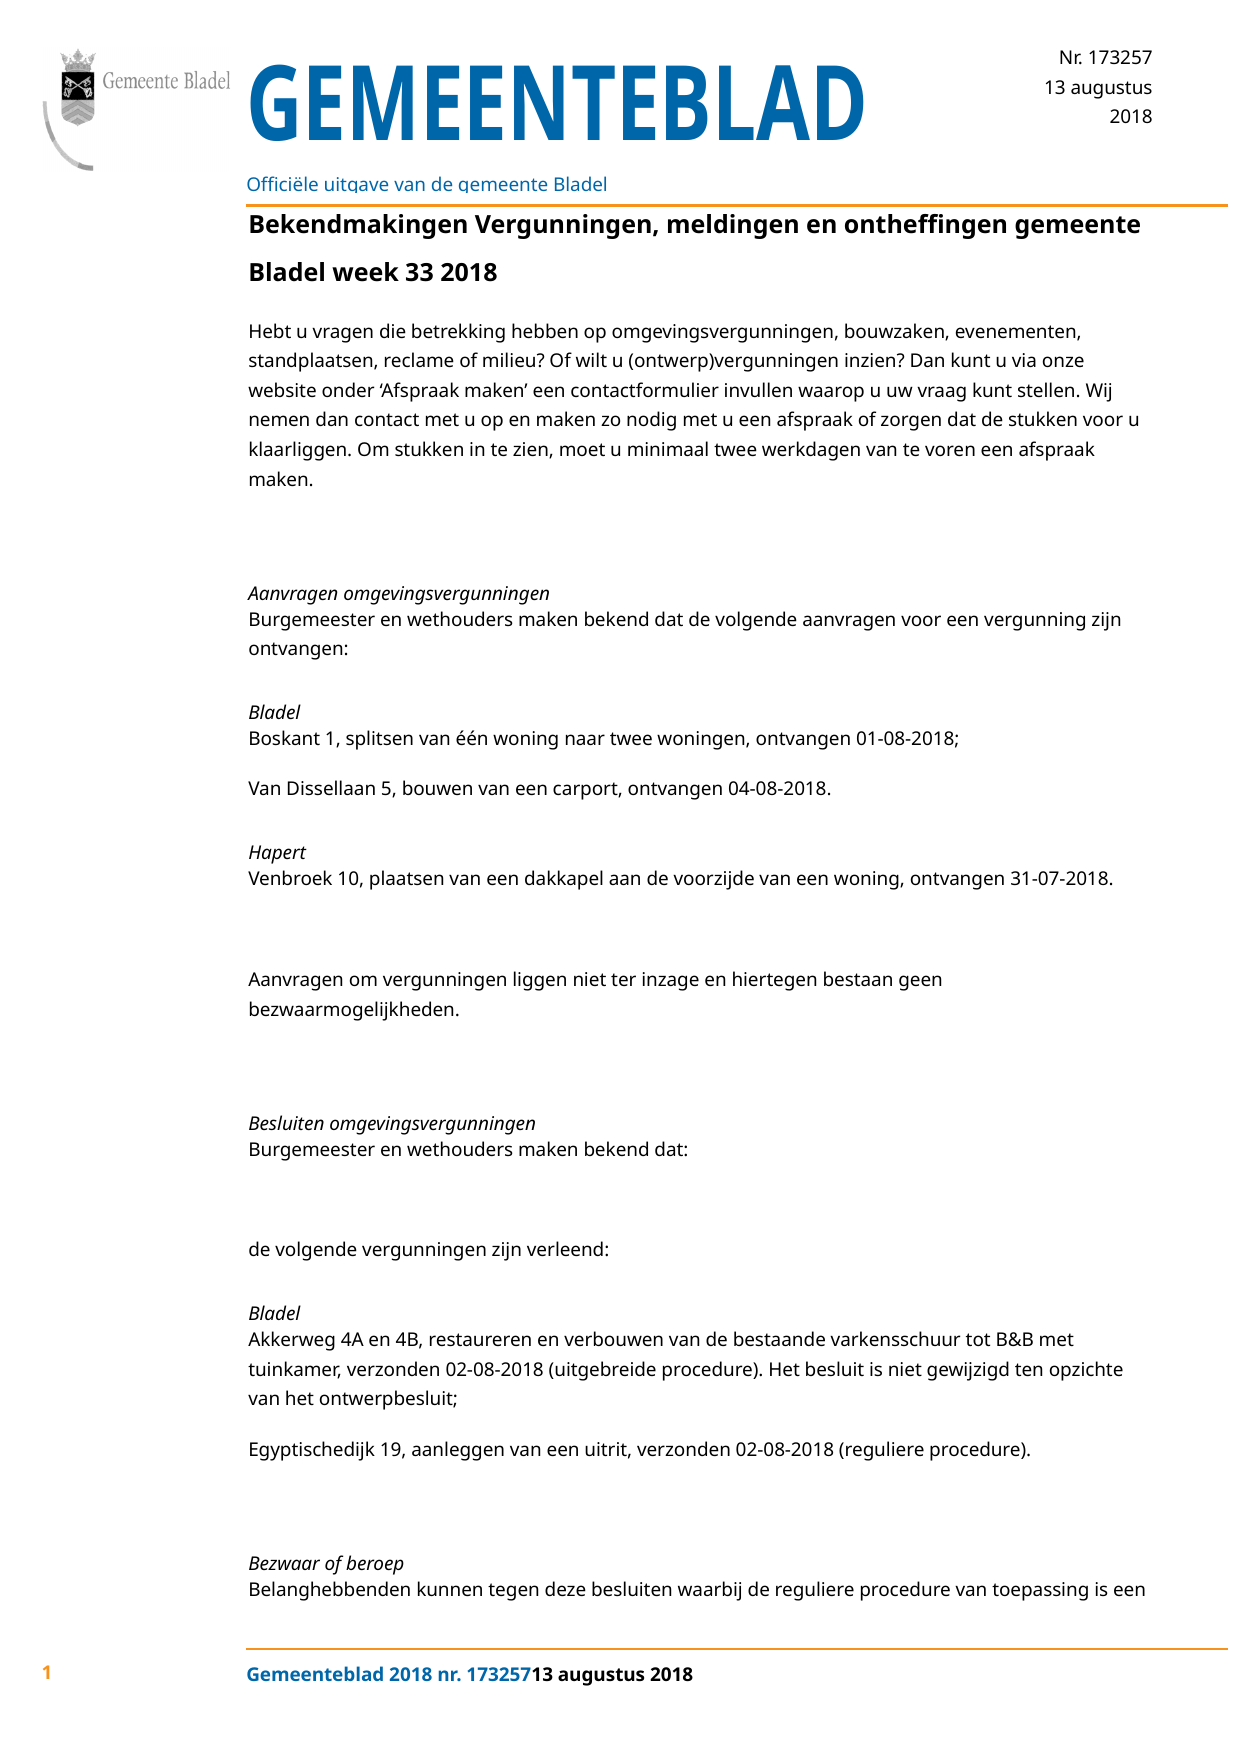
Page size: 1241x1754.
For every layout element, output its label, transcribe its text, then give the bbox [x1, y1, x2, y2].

text Belanghebbenden kunnen tegen deze besluiten waarbij de reguliere procedure van toepassing is een [248, 1576, 1152, 1602]
picture [41, 47, 231, 172]
text Bladel [248, 1301, 1152, 1326]
text Burgemeester en wethouders maken bekend dat de volgende aanvragen voor een vergunning zijn ontvangen: [248, 606, 1152, 661]
text Bladel [248, 699, 1152, 725]
text Van Dissellaan 5, bouwen van een carport, ontvangen 04-08-2018. [248, 776, 1152, 801]
text Hebt u vragen die betrekking hebben op omgevingsvergunningen, bouwzaken, evenementen, standplaatsen, reclame of milieu? Of wilt u (ontwerp)vergunningen inzien? Dan kunt u via onze website onder ‘Afspraak maken’ een contactformulier invullen waarop u uw vraag kunt stellen. Wij nemen dan contact met u op en maken zo nodig met u een afspraak of zorgen dat de stukken voor u klaarliggen. Om stukken in te zien, moet u minimaal twee werkdagen van te voren een afspraak maken. [248, 318, 1152, 492]
text Aanvragen omgevingsvergunningen [248, 580, 1152, 606]
text Venbroek 10, plaatsen van een dakkapel aan de voorzijde van een woning, ontvangen 31-07-2018. [248, 865, 1152, 891]
text Aanvragen om vergunningen liggen niet ter inzage en hiertegen bestaan geen bezwaarmogelijkheden. [248, 966, 1152, 1021]
text de volgende vergunningen zijn verleend: [248, 1237, 1152, 1262]
text Egyptischedijk 19, aanleggen van een uitrit, verzonden 02-08-2018 (reguliere procedure). [248, 1436, 1152, 1462]
text Burgemeester en wethouders maken bekend dat: [248, 1136, 1152, 1162]
text Besluiten omgevingsvergunningen [248, 1110, 1152, 1136]
text Akkerweg 4A en 4B, restaureren en verbouwen van de bestaande varkensschuur tot B&B met tuinkamer, verzonden 02-08-2018 (uitgebreide procedure). Het besluit is niet gewijzigd ten opzichte van het ontwerpbesluit; [248, 1326, 1152, 1411]
text Bekendmakingen Vergunningen, meldingen en ontheffingen gemeente Bladel week 33 2018 [248, 207, 1152, 288]
text Bezwaar of beroep [248, 1550, 1152, 1576]
text Boskant 1, splitsen van één woning naar twee woningen, ontvangen 01-08-2018; [248, 725, 1152, 751]
text Hapert [248, 839, 1152, 865]
